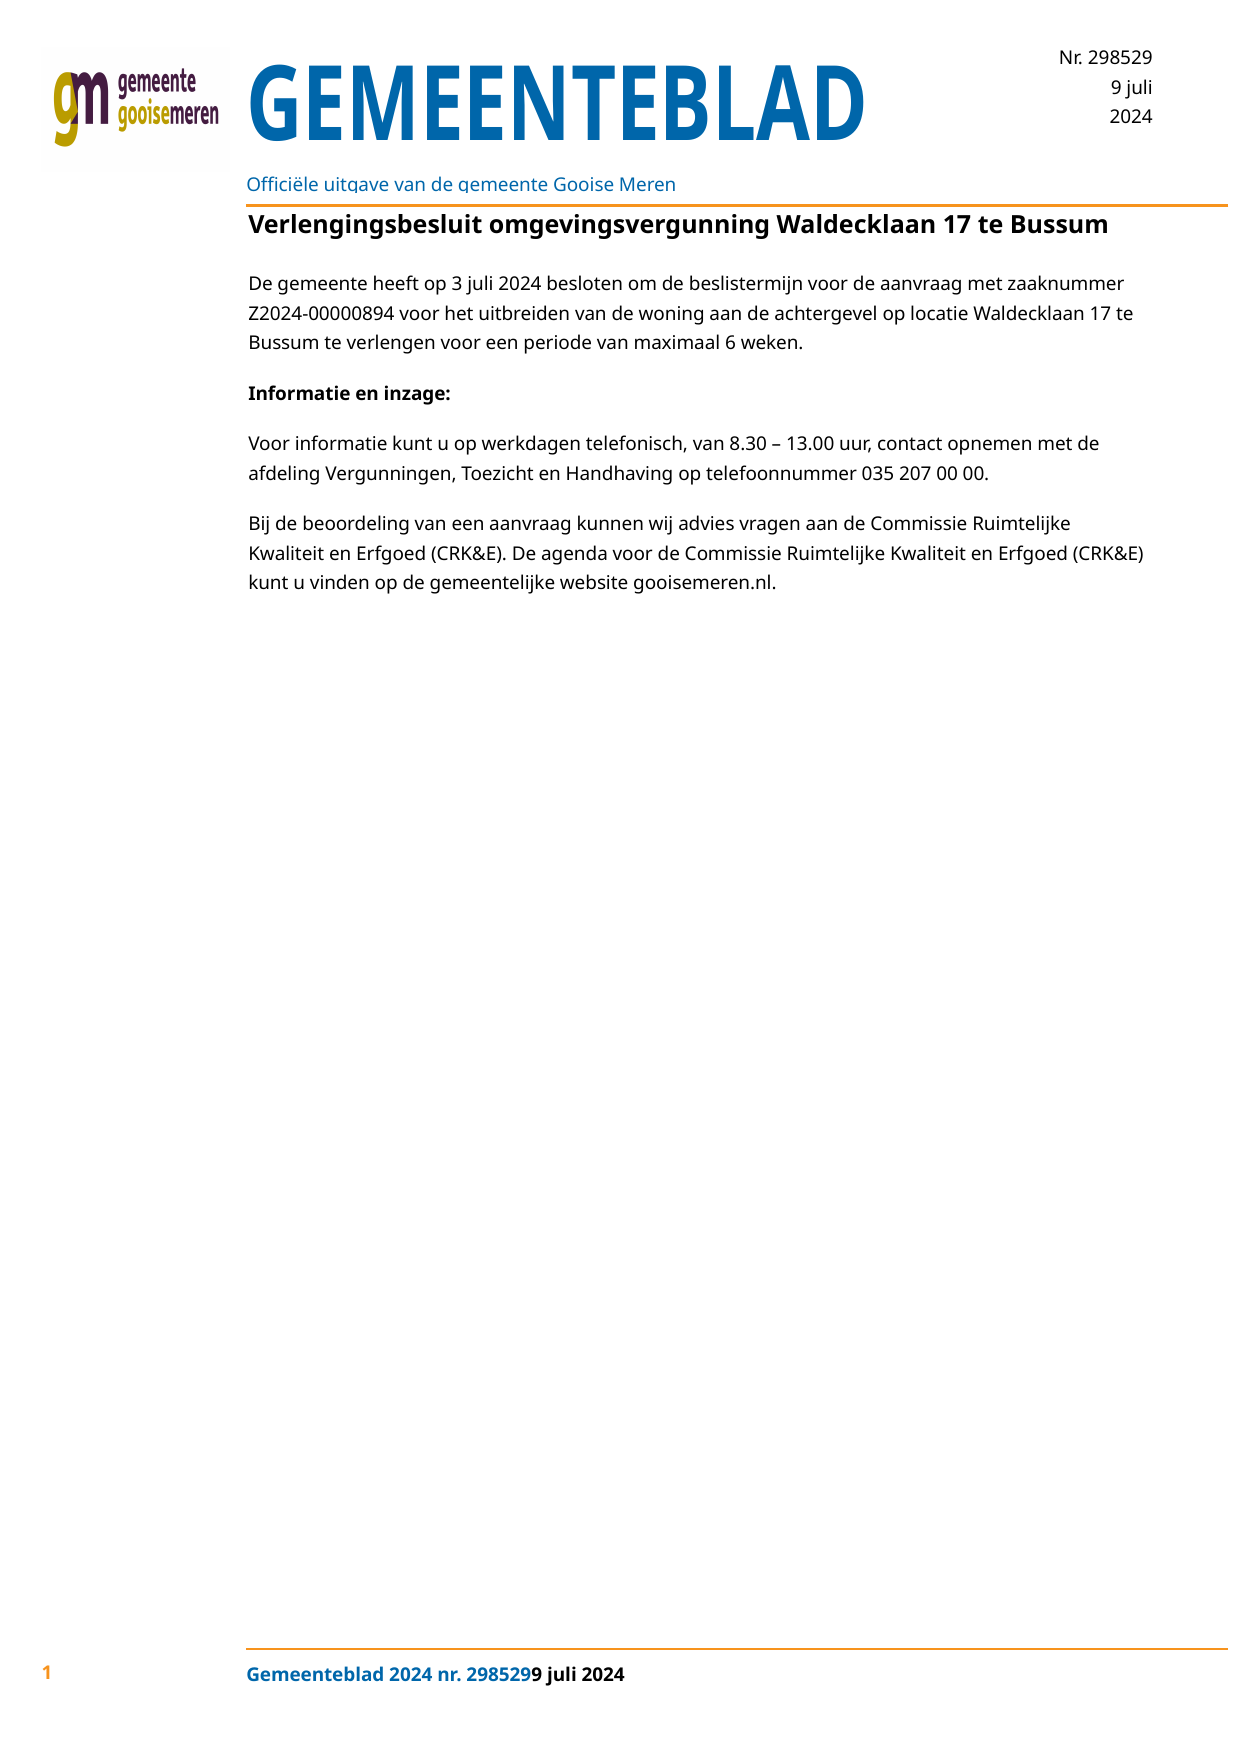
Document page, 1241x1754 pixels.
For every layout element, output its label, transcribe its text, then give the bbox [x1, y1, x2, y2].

text De gemeente heeft op 3 juli 2024 besloten om de beslistermijn voor de aanvraag met zaaknummer Z2024-00000894 voor het uitbreiden van de woning aan de achtergevel op locatie Waldecklaan 17 te Bussum te verlengen voor een periode van maximaal 6 weken. [248, 270, 1152, 355]
text Bij de beoordeling van een aanvraag kunnen wij advies vragen aan de Commissie Ruimtelijke Kwaliteit en Erfgoed (CRK&E). De agenda voor de Commissie Ruimtelijke Kwaliteit en Erfgoed (CRK&E) kunt u vinden op de gemeentelijke website gooisemeren.nl. [248, 510, 1152, 595]
text Voor informatie kunt u op werkdagen telefonisch, van 8.30 – 13.00 uur, contact opnemen met de afdeling Vergunningen, Toezicht en Handhaving op telefoonnummer 035 207 00 00. [248, 430, 1152, 486]
picture [41, 47, 231, 172]
text Verlengingsbesluit omgevingsvergunning Waldecklaan 17 te Bussum [248, 207, 1152, 241]
text Informatie en inzage: [248, 380, 1152, 406]
